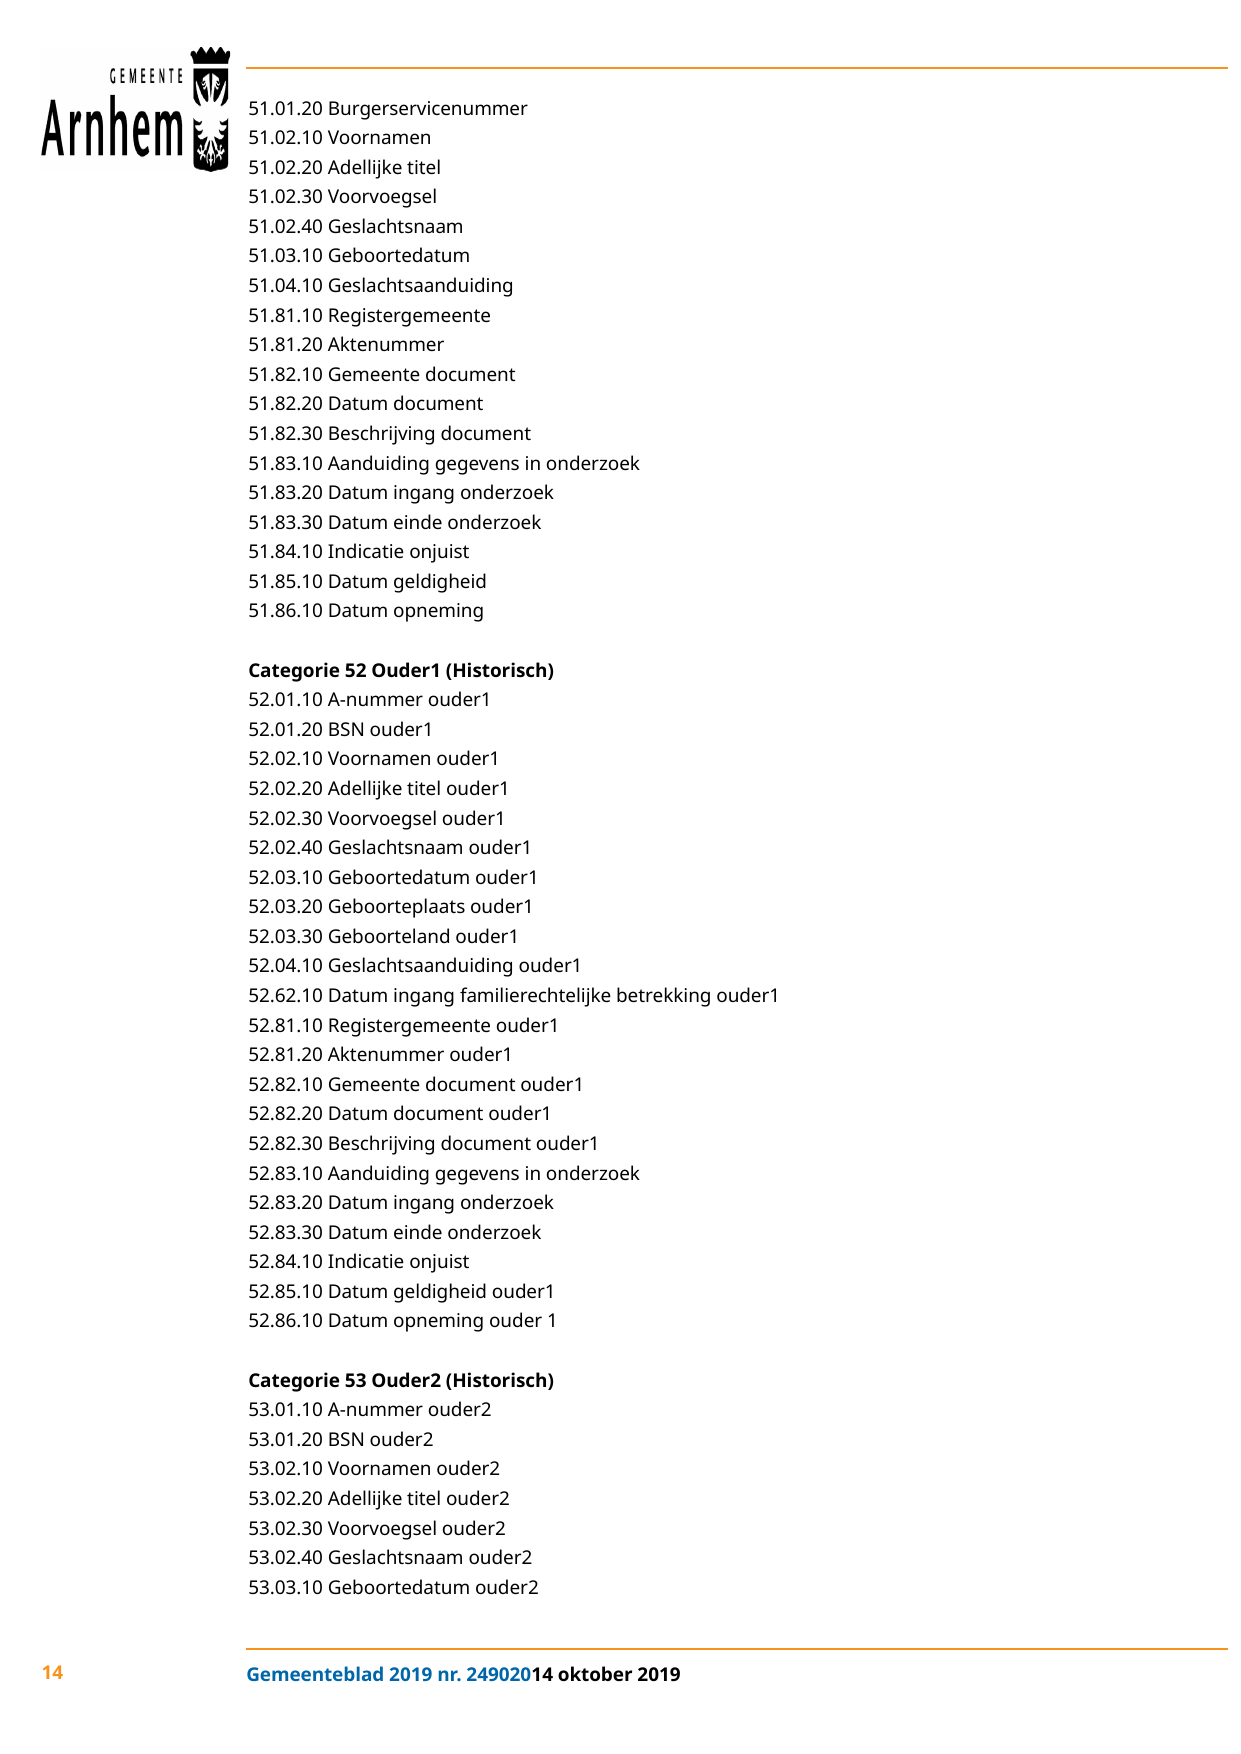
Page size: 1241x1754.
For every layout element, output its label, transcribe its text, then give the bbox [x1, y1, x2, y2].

text 51.02.10 Voornamen [248, 124, 1152, 150]
text 52.03.20 Geboorteplaats ouder1 [248, 893, 1152, 919]
text 51.81.10 Registergemeente [248, 302, 1152, 328]
text 53.01.20 BSN ouder2 [248, 1426, 1152, 1452]
text 52.02.20 Adellijke titel ouder1 [248, 775, 1152, 801]
text 52.81.10 Registergemeente ouder1 [248, 1012, 1152, 1038]
text 52.03.30 Geboorteland ouder1 [248, 923, 1152, 949]
text 52.62.10 Datum ingang familierechtelijke betrekking ouder1 [248, 982, 1152, 1008]
text 53.01.10 A-nummer ouder2 [248, 1396, 1152, 1422]
text 52.85.10 Datum geldigheid ouder1 [248, 1278, 1152, 1304]
text 53.02.20 Adellijke titel ouder2 [248, 1485, 1152, 1511]
text 52.83.10 Aanduiding gegevens in onderzoek [248, 1160, 1152, 1186]
text 52.82.20 Datum document ouder1 [248, 1101, 1152, 1126]
text 51.85.10 Datum geldigheid [248, 568, 1152, 594]
text 51.83.20 Datum ingang onderzoek [248, 479, 1152, 505]
text 51.04.10 Geslachtsaanduiding [248, 272, 1152, 298]
text 53.03.10 Geboortedatum ouder2 [248, 1574, 1152, 1600]
text 51.84.10 Indicatie onjuist [248, 538, 1152, 564]
text 52.82.10 Gemeente document ouder1 [248, 1071, 1152, 1097]
text 53.02.10 Voornamen ouder2 [248, 1456, 1152, 1481]
text 51.82.30 Beschrijving document [248, 420, 1152, 446]
text 52.04.10 Geslachtsaanduiding ouder1 [248, 953, 1152, 978]
text 52.82.30 Beschrijving document ouder1 [248, 1130, 1152, 1156]
text 51.86.10 Datum opneming [248, 598, 1152, 623]
text 51.02.30 Voorvoegsel [248, 183, 1152, 209]
text 51.83.30 Datum einde onderzoek [248, 509, 1152, 535]
text 52.84.10 Indicatie onjuist [248, 1248, 1152, 1274]
text 51.82.20 Datum document [248, 391, 1152, 416]
text 52.81.20 Aktenummer ouder1 [248, 1041, 1152, 1067]
text 51.03.10 Geboortedatum [248, 243, 1152, 268]
text 51.01.20 Burgerservicenummer [248, 95, 1152, 121]
text 52.83.30 Datum einde onderzoek [248, 1219, 1152, 1245]
text 53.02.40 Geslachtsnaam ouder2 [248, 1544, 1152, 1570]
text 52.02.10 Voornamen ouder1 [248, 746, 1152, 771]
text 51.83.10 Aanduiding gegevens in onderzoek [248, 450, 1152, 476]
picture [41, 47, 231, 172]
text 52.03.10 Geboortedatum ouder1 [248, 864, 1152, 890]
text 51.02.40 Geslachtsnaam [248, 213, 1152, 239]
text 51.82.10 Gemeente document [248, 361, 1152, 387]
text 51.81.20 Aktenummer [248, 331, 1152, 357]
text 52.02.40 Geslachtsnaam ouder1 [248, 834, 1152, 860]
text Categorie 52 Ouder1 (Historisch) [248, 657, 1152, 683]
text 52.86.10 Datum opneming ouder 1 [248, 1308, 1152, 1333]
text Categorie 53 Ouder2 (Historisch) [248, 1367, 1152, 1393]
text 53.02.30 Voorvoegsel ouder2 [248, 1515, 1152, 1541]
text 51.02.20 Adellijke titel [248, 154, 1152, 180]
text 52.02.30 Voorvoegsel ouder1 [248, 805, 1152, 831]
text 52.83.20 Datum ingang onderzoek [248, 1189, 1152, 1215]
text 52.01.10 A-nummer ouder1 [248, 686, 1152, 712]
text 52.01.20 BSN ouder1 [248, 716, 1152, 742]
